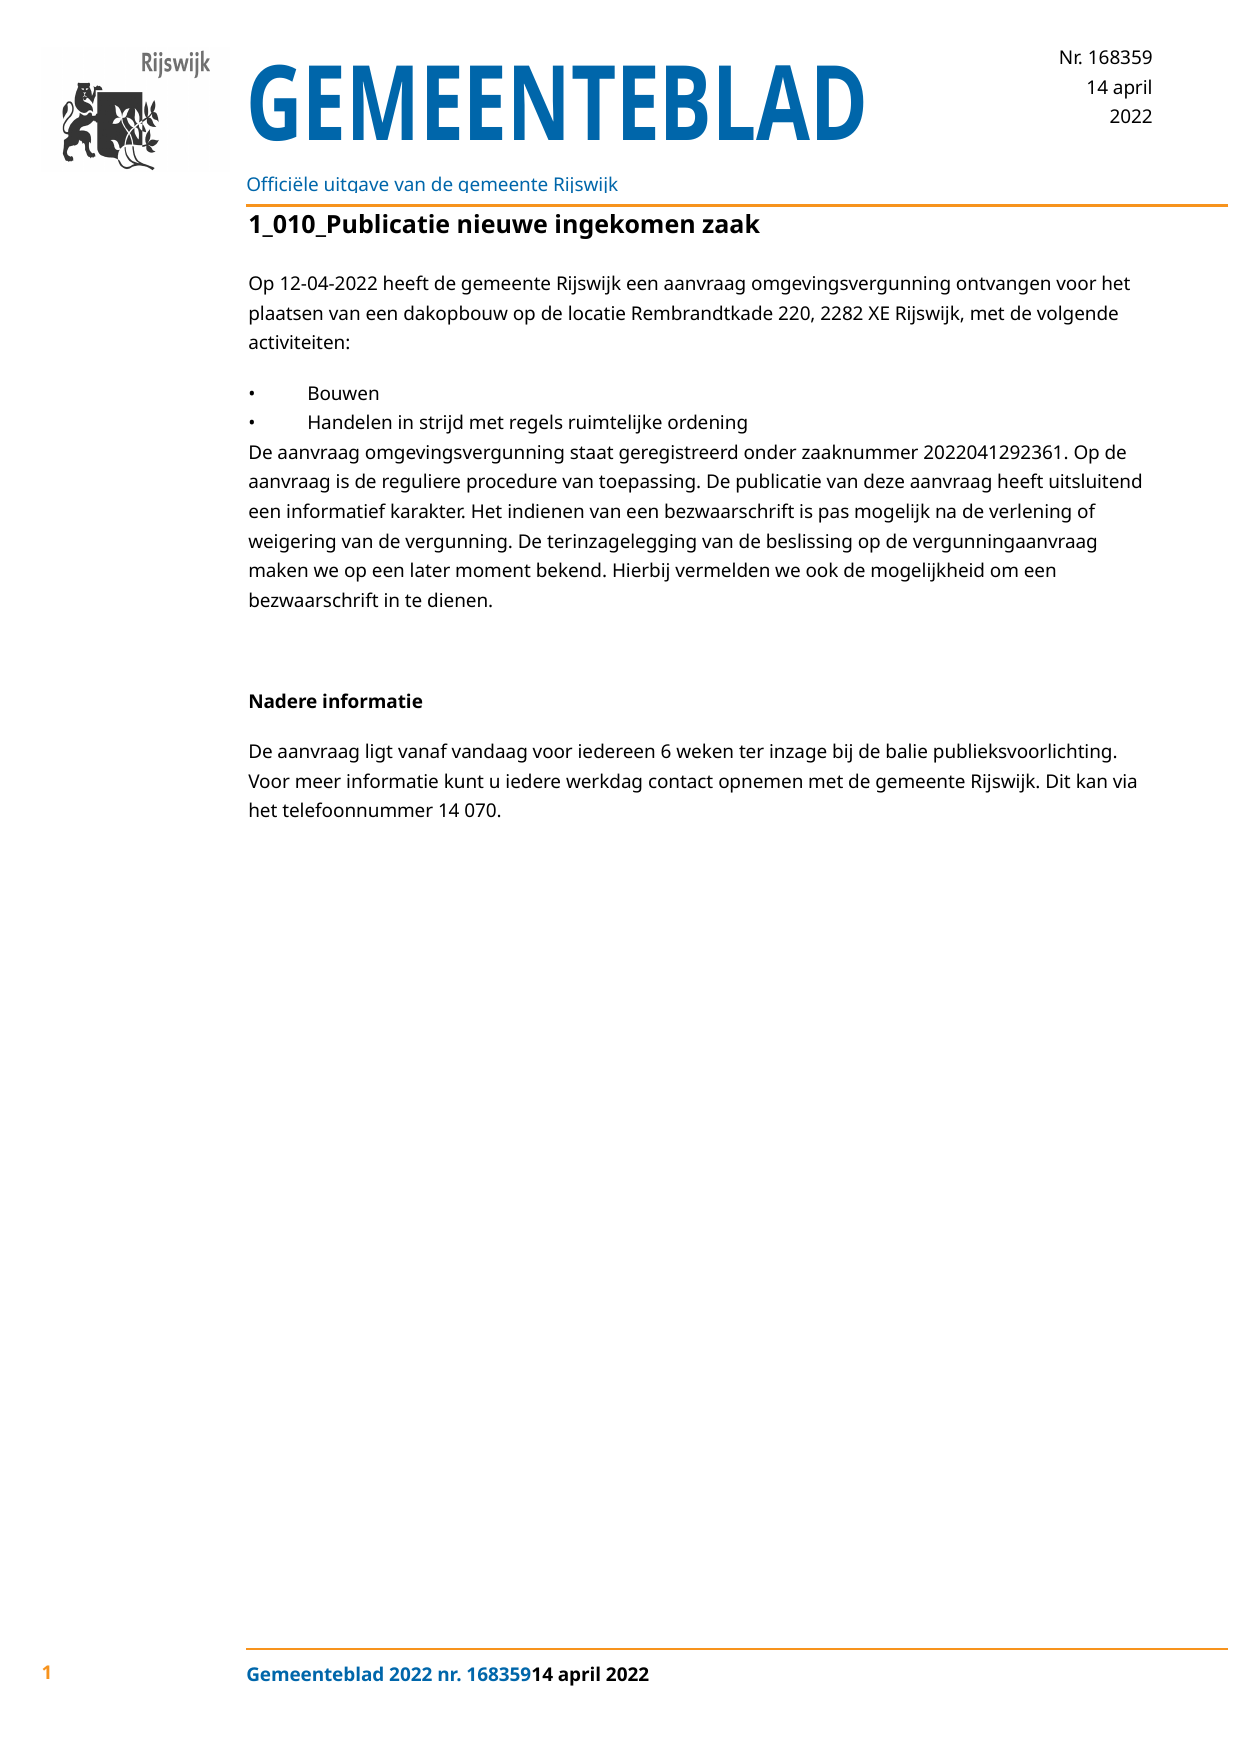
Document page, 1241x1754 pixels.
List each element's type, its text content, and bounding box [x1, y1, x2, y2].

text Nadere informatie [248, 688, 1152, 713]
text De aanvraag ligt vanaf vandaag voor iedereen 6 weken ter inzage bij de balie publieksvoorlichting. Voor meer informatie kunt u iedere werkdag contact opnemen met de gemeente Rijswijk. Dit kan via het telefoonnummer 14 070. [248, 738, 1152, 823]
text 1_010_Publicatie nieuwe ingekomen zaak [248, 207, 1152, 241]
list Handelen in strijd met regels ruimtelijke ordening [248, 409, 1152, 435]
picture [41, 47, 231, 172]
text Op 12-04-2022 heeft de gemeente Rijswijk een aanvraag omgevingsvergunning ontvangen voor het plaatsen van een dakopbouw op de locatie Rembrandtkade 220, 2282 XE Rijswijk, met de volgende activiteiten: [248, 270, 1152, 355]
list Bouwen [248, 380, 1152, 406]
text De aanvraag omgevingsvergunning staat geregistreerd onder zaaknummer 2022041292361. Op de aanvraag is de reguliere procedure van toepassing. De publicatie van deze aanvraag heeft uitsluitend een informatief karakter. Het indienen van een bezwaarschrift is pas mogelijk na de verlening of weigering van de vergunning. De terinzagelegging van de beslissing op de vergunningaanvraag maken we op een later moment bekend. Hierbij vermelden we ook de mogelijkheid om een bezwaarschrift in te dienen. [248, 439, 1152, 613]
